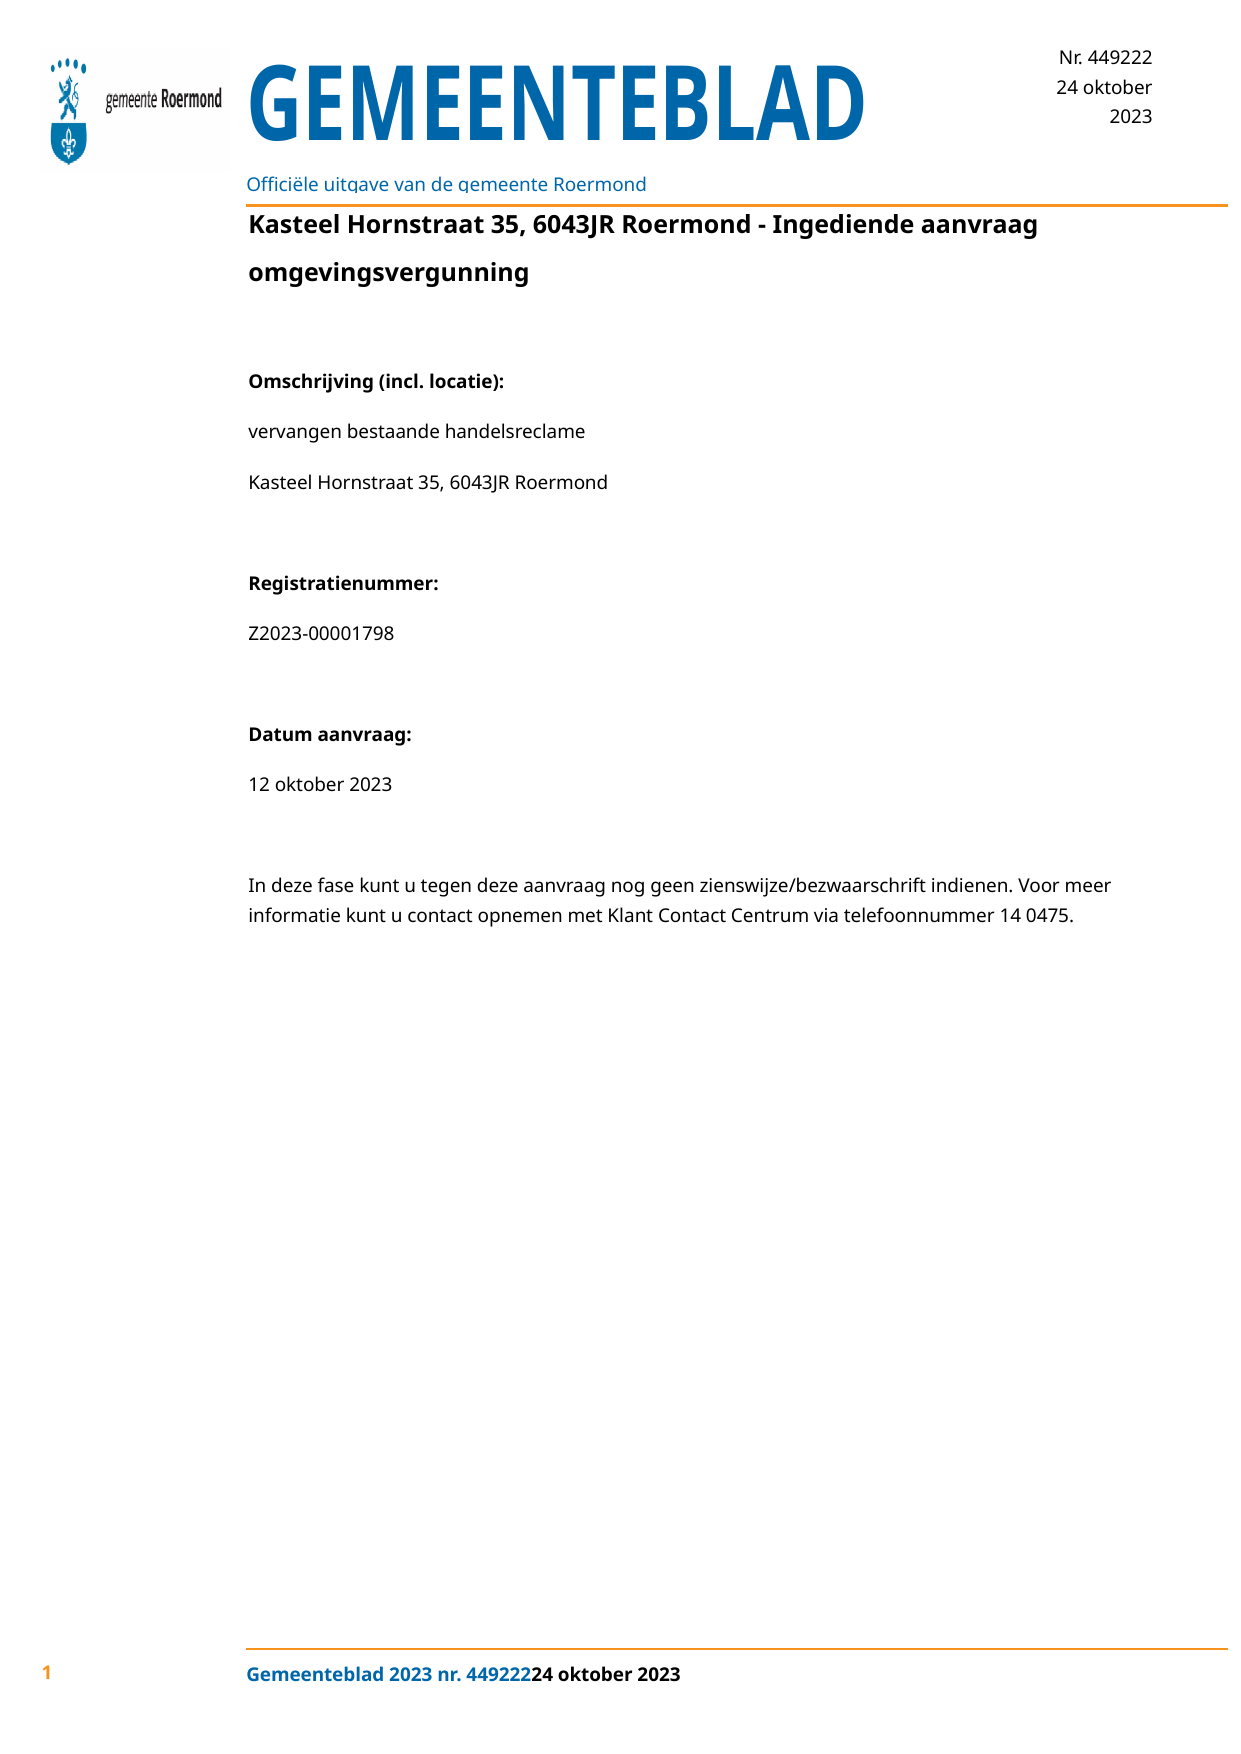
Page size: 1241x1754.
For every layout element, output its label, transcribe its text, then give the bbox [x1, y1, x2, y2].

text 12 oktober 2023 [248, 772, 1152, 797]
text In deze fase kunt u tegen deze aanvraag nog geen zienswijze/bezwaarschrift indienen. Voor meer informatie kunt u contact opnemen met Klant Contact Centrum via telefoonnummer 14 0475. [248, 872, 1152, 928]
text Registratienummer: [248, 570, 1152, 596]
text Z2023-00001798 [248, 620, 1152, 646]
text Omschrijving (incl. locatie): [248, 368, 1152, 394]
text Datum aanvraag: [248, 721, 1152, 747]
text Kasteel Hornstraat 35, 6043JR Roermond - Ingediende aanvraag omgevingsvergunning [248, 207, 1152, 288]
text Kasteel Hornstraat 35, 6043JR Roermond [248, 469, 1152, 495]
picture [41, 47, 231, 172]
text vervangen bestaande handelsreclame [248, 419, 1152, 444]
